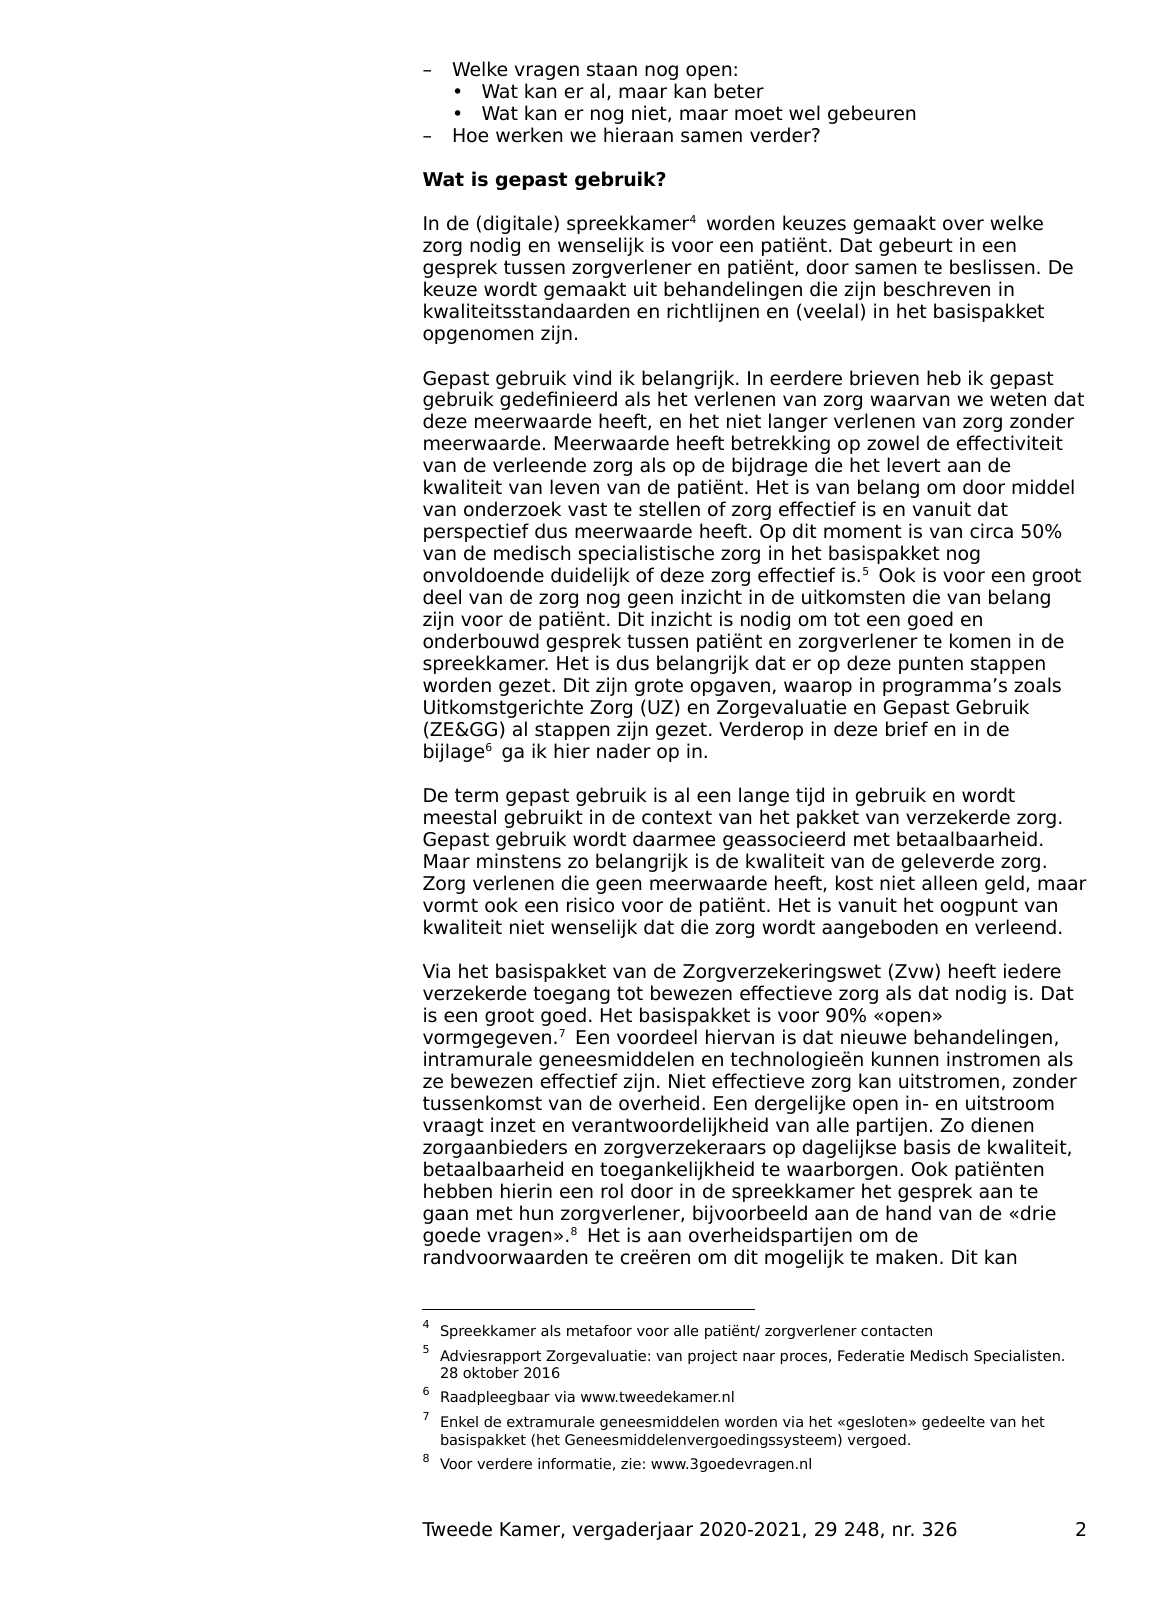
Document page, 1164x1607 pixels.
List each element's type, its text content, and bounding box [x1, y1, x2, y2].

text Spreekkamer als metafoor voor alle patiënt/ zorgverlener contacten [422, 1318, 1087, 1341]
text – Hoe werken we hieraan samen verder? [422, 125, 1087, 147]
text In de (digitale) spreekkamer worden keuzes gemaakt over welke zorg nodig en wenselijk is voor een patiënt. Dat gebeurt in een gesprek tussen zorgverlener en patiënt, door samen te beslissen. De keuze wordt gemaakt uit behandelingen die zijn beschreven in kwaliteitsstandaarden en richtlijnen en (veelal) in het basispakket opgenomen zijn. [422, 213, 1087, 345]
text Enkel de extramurale geneesmiddelen worden via het «gesloten» gedeelte van het basispakket (het Geneesmiddelenvergoedingssysteem) vergoed. [422, 1410, 1087, 1449]
text Via het basispakket van de Zorgverzekeringswet (Zvw) heeft iedere verzekerde toegang tot bewezen effectieve zorg als dat nodig is. Dat is een groot goed. Het basispakket is voor 90% «open» vormgegeven. Een voordeel hiervan is dat nieuwe behandelingen, intramurale geneesmiddelen en technologieën kunnen instromen als ze bewezen effectief zijn. Niet effectieve zorg kan uitstromen, zonder tussenkomst van de overheid. Een dergelijke open in- en uitstroom vraagt inzet en verantwoordelijkheid van alle partijen. Zo dienen zorgaanbieders en zorgverzekeraars op dagelijkse basis de kwaliteit, betaalbaarheid en toegankelijkheid te waarborgen. Ook patiënten hebben hierin een rol door in de spreekkamer het gesprek aan te gaan met hun zorgverlener, bijvoorbeeld aan de hand van de «drie goede vragen». Het is aan overheidspartijen om de randvoorwaarden te creëren om dit mogelijk te maken. Dit kan [422, 961, 1087, 1269]
text Adviesrapport Zorgevaluatie: van project naar proces, Federatie Medisch Specialisten. 28 oktober 2016 [422, 1343, 1087, 1382]
text • Wat kan er nog niet, maar moet wel gebeuren [452, 103, 1087, 125]
text De term gepast gebruik is al een lange tijd in gebruik en wordt meestal gebruikt in de context van het pakket van verzekerde zorg. Gepast gebruik wordt daarmee geassocieerd met betaalbaarheid. Maar minstens zo belangrijk is de kwaliteit van de geleverde zorg. Zorg verlenen die geen meerwaarde heeft, kost niet alleen geld, maar vormt ook een risico voor de patiënt. Het is vanuit het oogpunt van kwaliteit niet wenselijk dat die zorg wordt aangeboden en verleend. [422, 785, 1087, 939]
text • Wat kan er al, maar kan beter [452, 81, 1087, 103]
text – Welke vragen staan nog open: [422, 59, 1087, 81]
text Raadpleegbaar via www.tweedekamer.nl [422, 1385, 1087, 1407]
text Gepast gebruik vind ik belangrijk. In eerdere brieven heb ik gepast gebruik gedefinieerd als het verlenen van zorg waarvan we weten dat deze meerwaarde heeft, en het niet langer verlenen van zorg zonder meerwaarde. Meerwaarde heeft betrekking op zowel de effectiviteit van de verleende zorg als op de bijdrage die het levert aan de kwaliteit van leven van de patiënt. Het is van belang om door middel van onderzoek vast te stellen of zorg effectief is en vanuit dat perspectief dus meerwaarde heeft. Op dit moment is van circa 50% van de medisch specialistische zorg in het basispakket nog onvoldoende duidelijk of deze zorg effectief is. Ook is voor een groot deel van de zorg nog geen inzicht in de uitkomsten die van belang zijn voor de patiënt. Dit inzicht is nodig om tot een goed en onderbouwd gesprek tussen patiënt en zorgverlener te komen in de spreekkamer. Het is dus belangrijk dat er op deze punten stappen worden gezet. Dit zijn grote opgaven, waarop in programma’s zoals Uitkomstgerichte Zorg (UZ) en Zorgevaluatie en Gepast Gebruik (ZE&GG) al stappen zijn gezet. Verderop in deze brief en in de bijlage ga ik hier nader op in. [422, 367, 1087, 763]
subtitle Wat is gepast gebruik? [422, 169, 1087, 191]
text Voor verdere informatie, zie: www.3goedevragen.nl [422, 1452, 1087, 1474]
